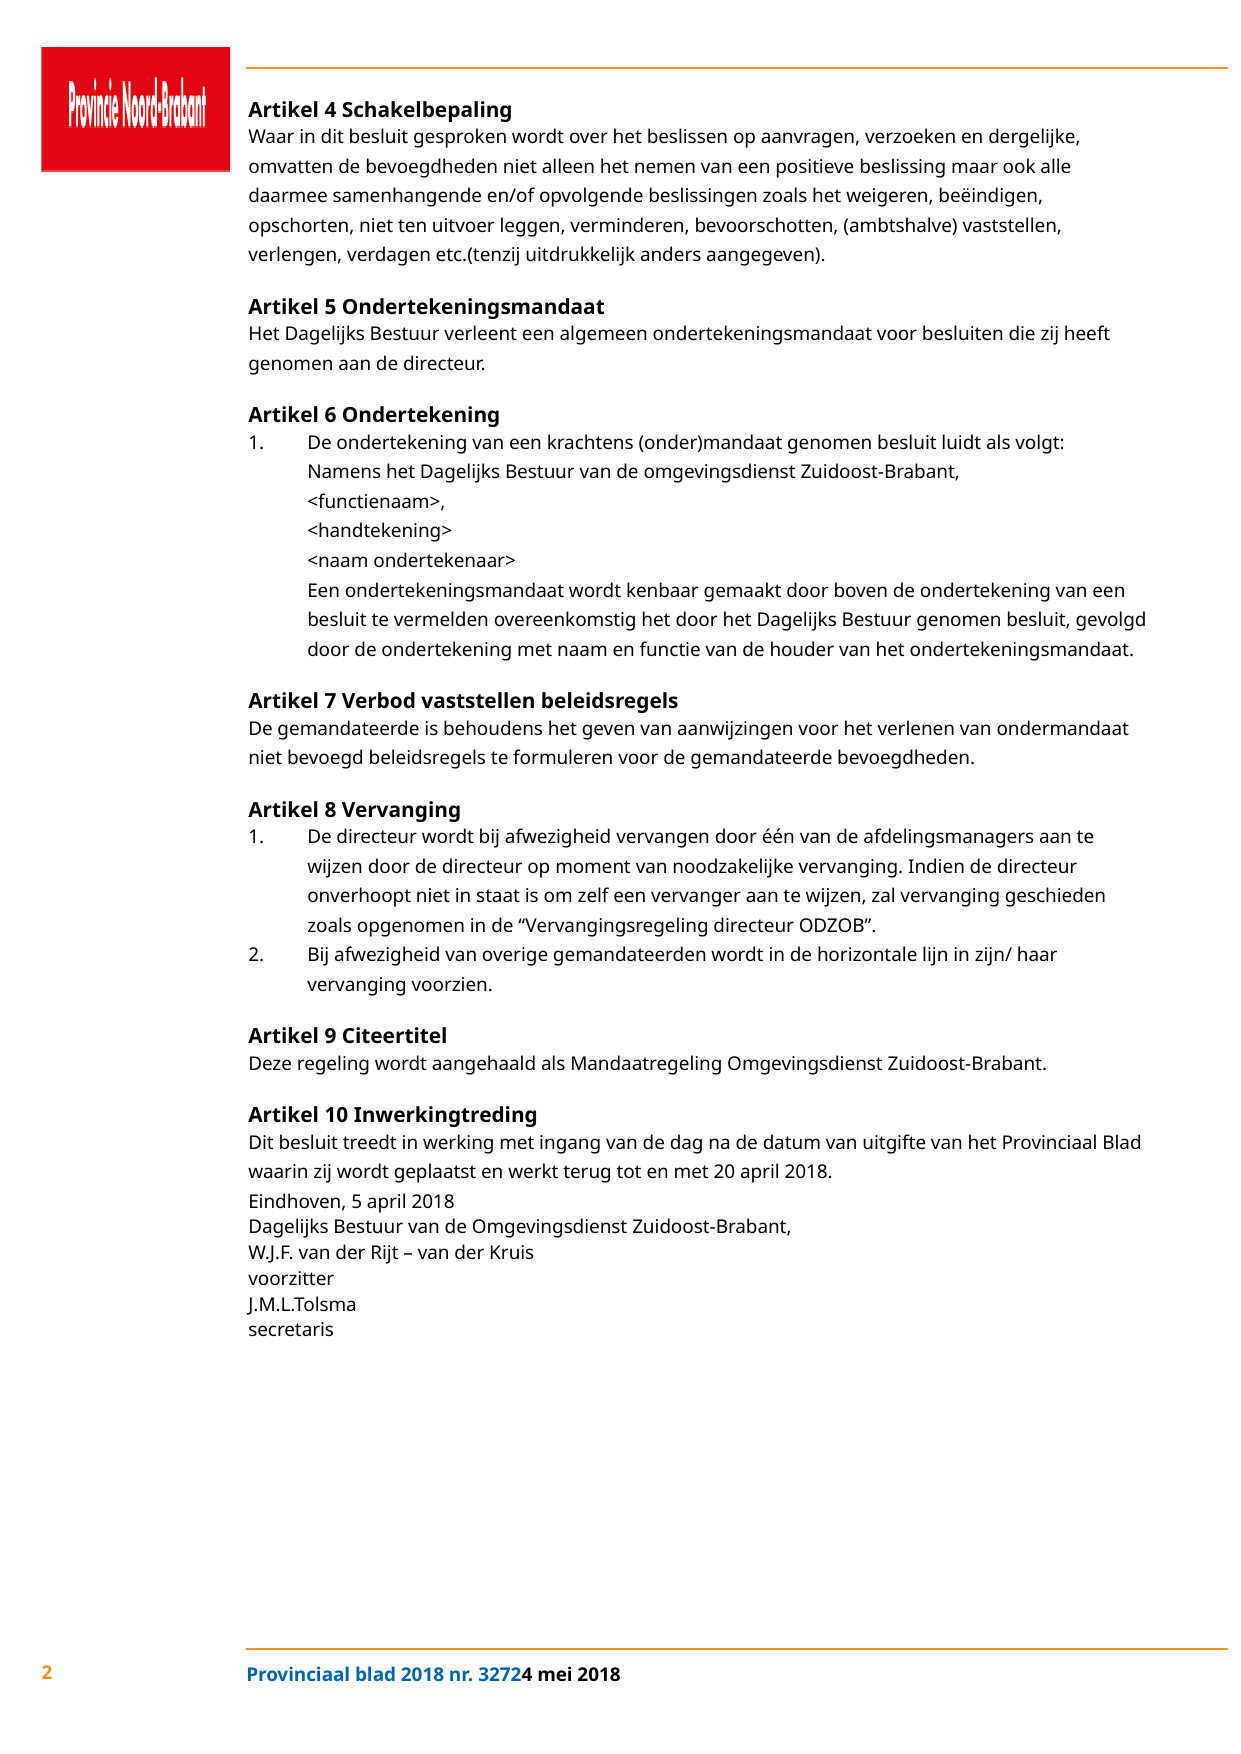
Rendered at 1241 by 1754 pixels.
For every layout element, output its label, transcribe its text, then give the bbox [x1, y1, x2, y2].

text Artikel 5 Ondertekeningsmandaat [248, 292, 1152, 320]
list Een ondertekeningsmandaat wordt kenbaar gemaakt door boven de ondertekening van een besluit te vermelden overeenkomstig het door het Dagelijks Bestuur genomen besluit, gevolgd door de ondertekening met naam en functie van de houder van het ondertekeningsmandaat. [248, 577, 1152, 662]
list Bij afwezigheid van overige gemandateerden wordt in de horizontale lijn in zijn/ haar vervanging voorzien. [248, 942, 1152, 997]
text Artikel 4 Schakelbepaling [248, 95, 1152, 123]
list De ondertekening van een krachtens (onder)mandaat genomen besluit luidt als volgt: [248, 429, 1152, 454]
list Namens het Dagelijks Bestuur van de omgevingsdienst Zuidoost-Brabant, [248, 458, 1152, 484]
list De directeur wordt bij afwezigheid vervangen door één van de afdelingsmanagers aan te wijzen door de directeur op moment van noodzakelijke vervanging. Indien de directeur onverhoopt niet in staat is om zelf een vervanger aan te wijzen, zal vervanging geschieden zoals opgenomen in de “Vervangingsregeling directeur ODZOB”. [248, 823, 1152, 938]
text Het Dagelijks Bestuur verleent een algemeen ondertekeningsmandaat voor besluiten die zij heeft genomen aan de directeur. [248, 320, 1152, 376]
text W.J.F. van der Rijt – van der Kruis [248, 1239, 1152, 1265]
text Deze regeling wordt aangehaald als Mandaatregeling Omgevingsdienst Zuidoost-Brabant. [248, 1050, 1152, 1076]
text J.M.L.Tolsma [248, 1291, 1152, 1317]
text De gemandateerde is behoudens het geven van aanwijzingen voor het verlenen van ondermandaat niet bevoegd beleidsregels te formuleren voor de gemandateerde bevoegdheden. [248, 715, 1152, 770]
text Eindhoven, 5 april 2018 [248, 1188, 1152, 1214]
text Artikel 8 Vervanging [248, 795, 1152, 823]
list <naam ondertekenaar> [248, 547, 1152, 573]
text secretaris [248, 1317, 1152, 1342]
text Waar in dit besluit gesproken wordt over het beslissen op aanvragen, verzoeken en dergelijke, omvatten de bevoegdheden niet alleen het nemen van een positieve beslissing maar ook alle daarmee samenhangende en/of opvolgende beslissingen zoals het weigeren, beëindigen, opschorten, niet ten uitvoer leggen, verminderen, bevoorschotten, (ambtshalve) vaststellen, verlengen, verdagen etc.(tenzij uitdrukkelijk anders aangegeven). [248, 123, 1152, 267]
text voorzitter [248, 1265, 1152, 1291]
text Artikel 6 Ondertekening [248, 400, 1152, 429]
list <handtekening> [248, 518, 1152, 543]
text Artikel 7 Verbod vaststellen beleidsregels [248, 686, 1152, 715]
text Artikel 10 Inwerkingtreding [248, 1100, 1152, 1129]
text Artikel 9 Citeertitel [248, 1022, 1152, 1050]
list <functienaam>, [248, 488, 1152, 514]
text Dagelijks Bestuur van de Omgevingsdienst Zuidoost-Brabant, [248, 1214, 1152, 1239]
picture [41, 47, 231, 172]
text Dit besluit treedt in werking met ingang van de dag na de datum van uitgifte van het Provinciaal Blad waarin zij wordt geplaatst en werkt terug tot en met 20 april 2018. [248, 1129, 1152, 1184]
